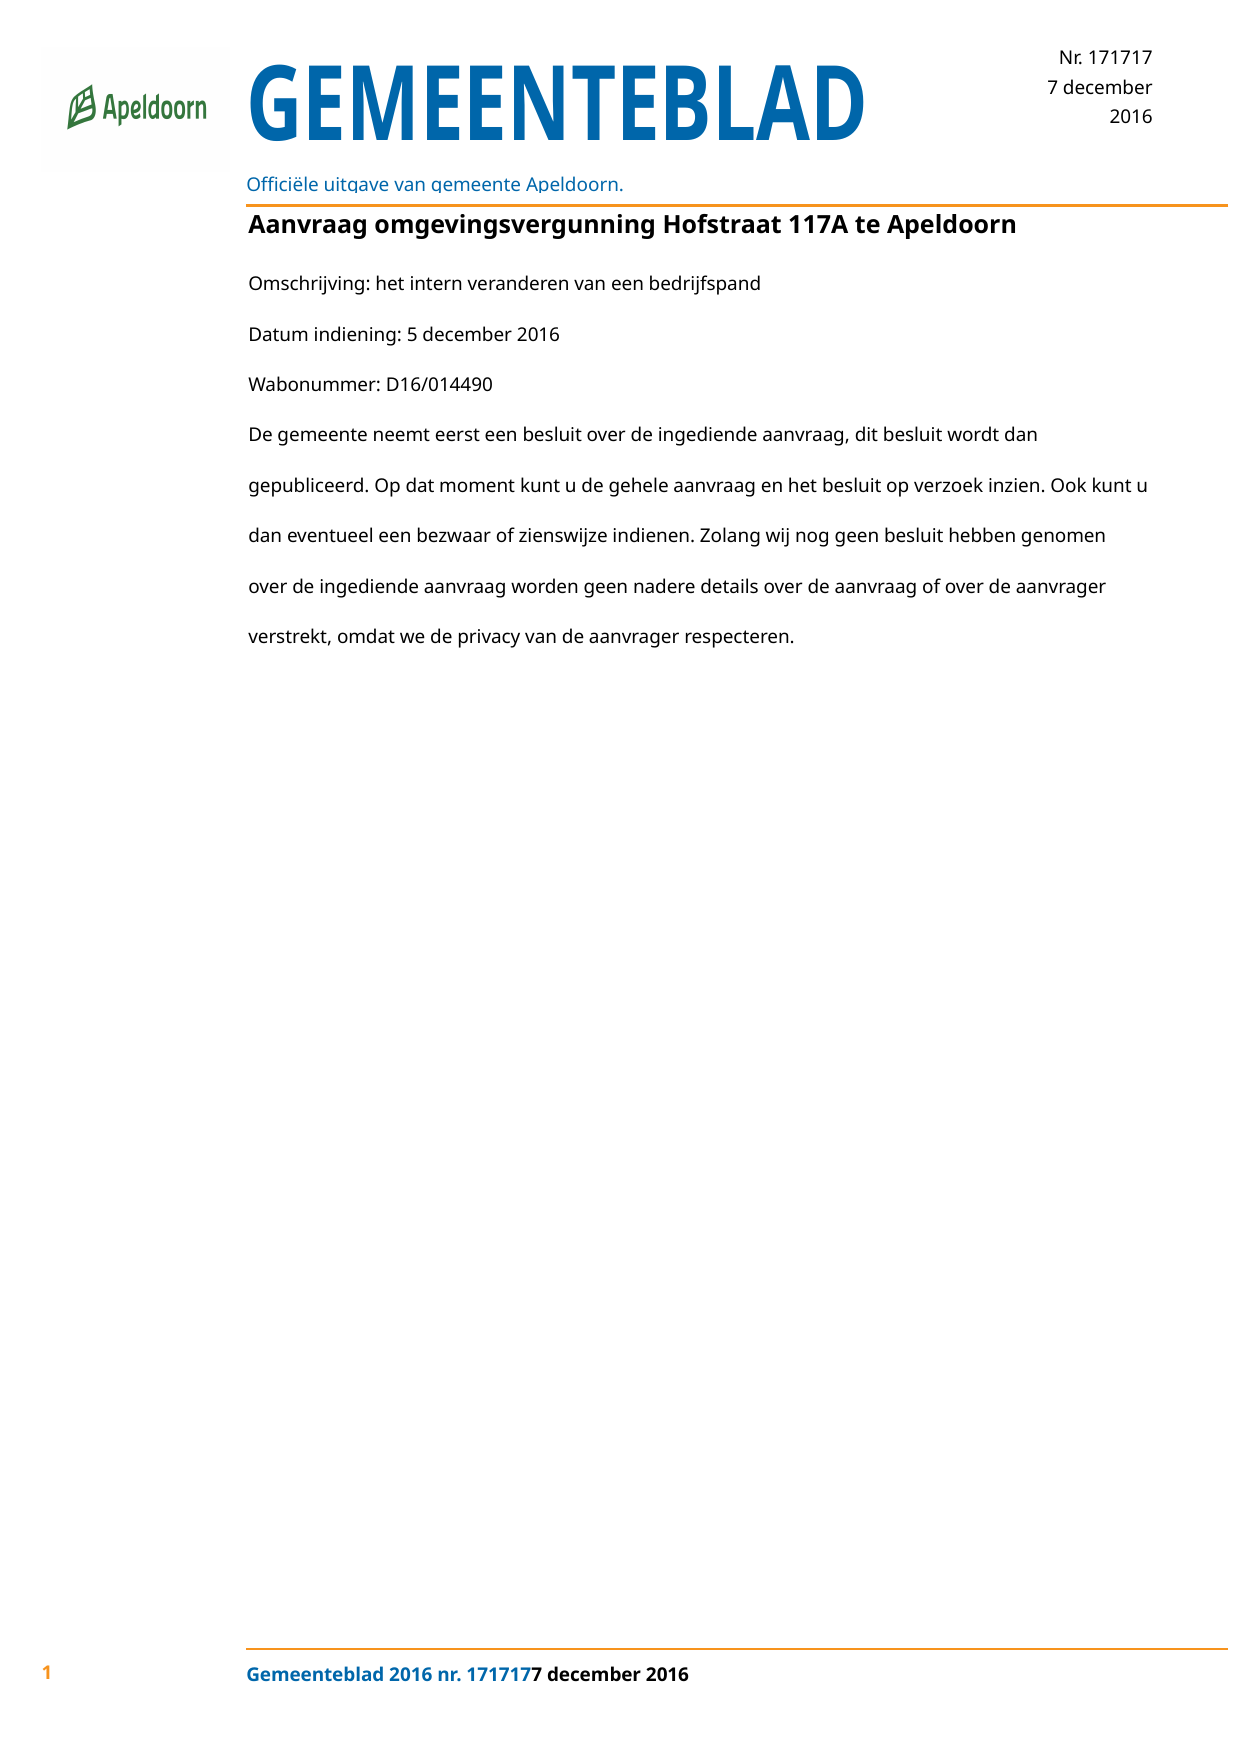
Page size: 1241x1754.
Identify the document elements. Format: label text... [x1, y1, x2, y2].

text dan eventueel een bezwaar of zienswijze indienen. Zolang wij nog geen besluit hebben genomen [248, 522, 1152, 548]
text De gemeente neemt eerst een besluit over de ingediende aanvraag, dit besluit wordt dan [248, 422, 1152, 447]
text Aanvraag omgevingsvergunning Hofstraat 117A te Apeldoorn [248, 207, 1152, 241]
text gepubliceerd. Op dat moment kunt u de gehele aanvraag en het besluit op verzoek inzien. Ook kunt u [248, 472, 1152, 498]
text Wabonummer: D16/014490 [248, 371, 1152, 397]
text over de ingediende aanvraag worden geen nadere details over de aanvraag of over de aanvrager [248, 573, 1152, 598]
picture [41, 47, 231, 172]
text Omschrijving: het intern veranderen van een bedrijfspand [248, 270, 1152, 296]
text Datum indiening: 5 december 2016 [248, 321, 1152, 346]
text verstrekt, omdat we de privacy van de aanvrager respecteren. [248, 623, 1152, 649]
